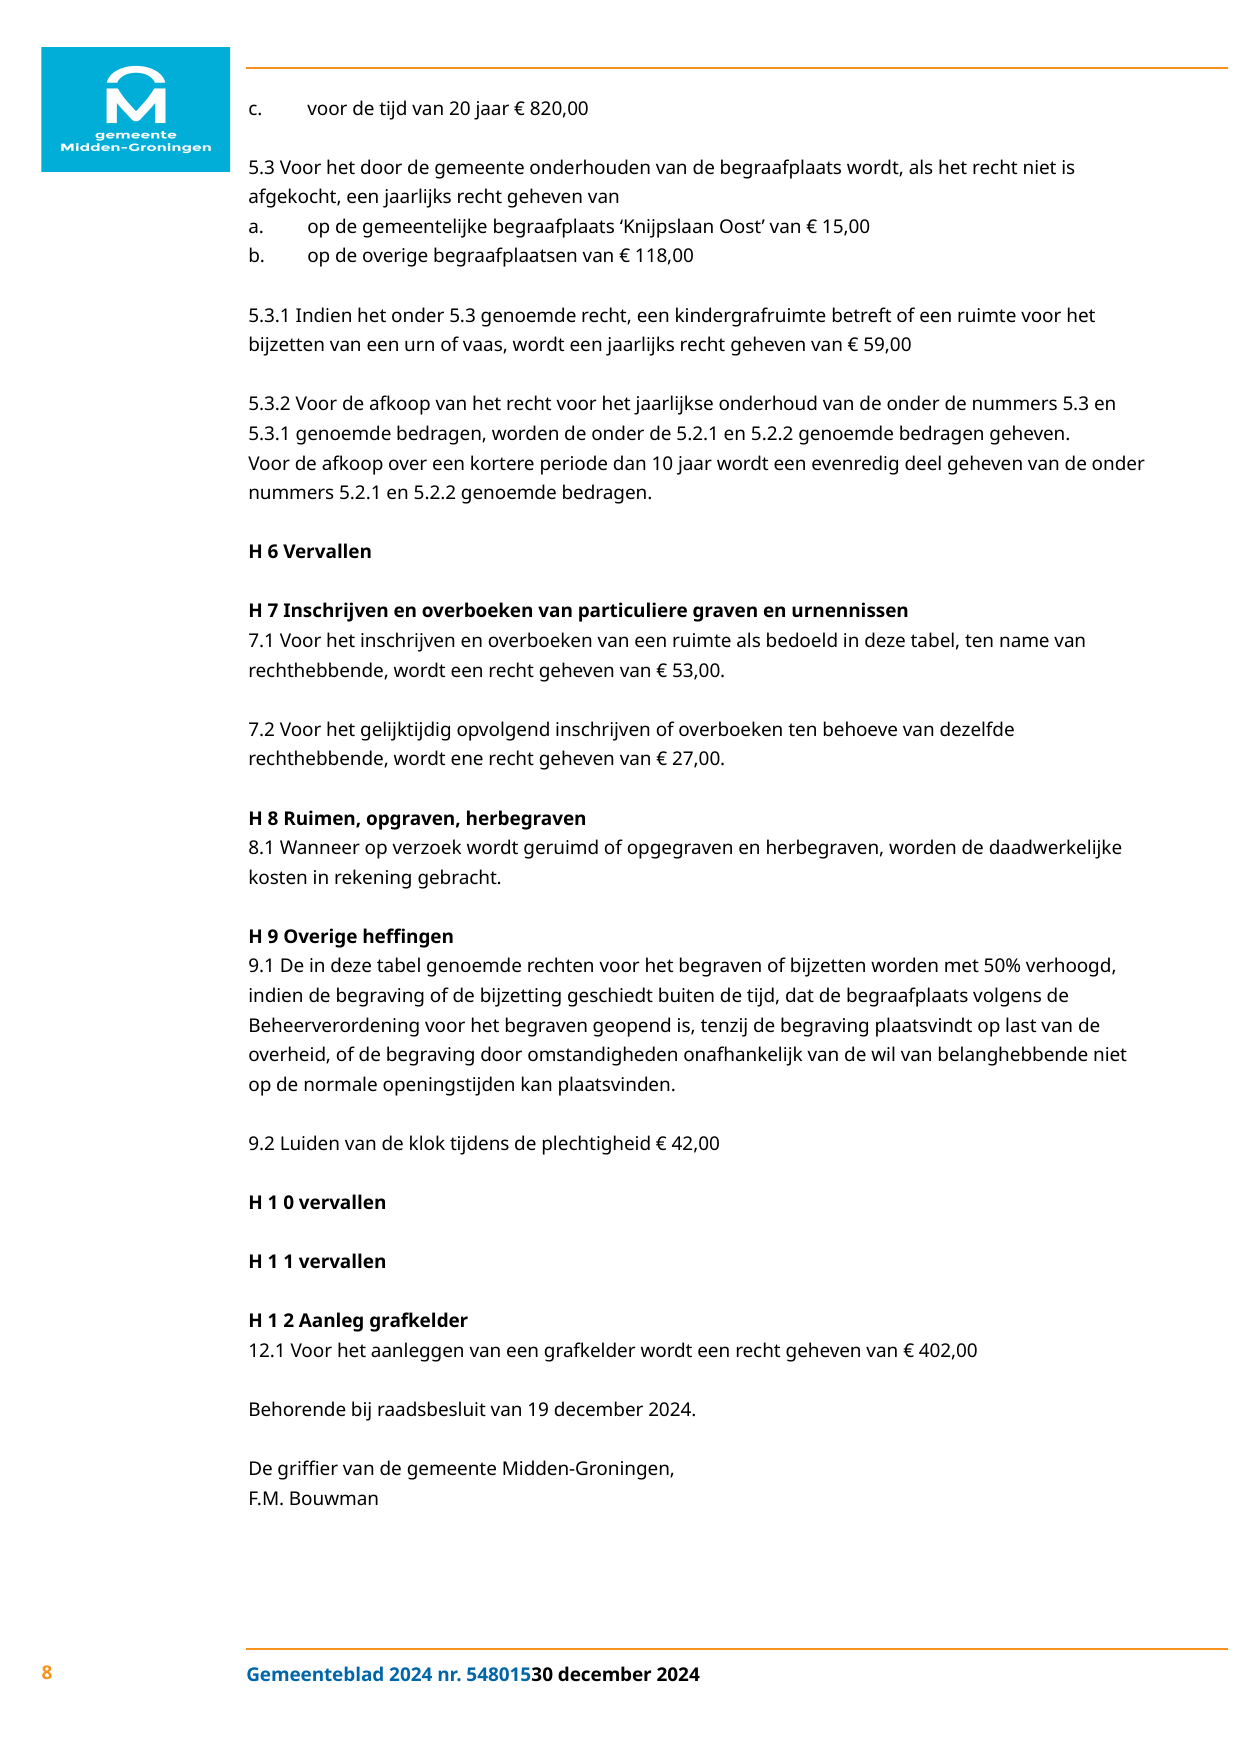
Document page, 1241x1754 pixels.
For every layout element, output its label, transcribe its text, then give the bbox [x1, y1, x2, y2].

text 12.1 Voor het aanleggen van een grafkelder wordt een recht geheven van € 402,00 [248, 1337, 1152, 1363]
text H 9 Overige heffingen [248, 923, 1152, 949]
text 8.1 Wanneer op verzoek wordt geruimd of opgegraven en herbegraven, worden de daadwerkelijke kosten in rekening gebracht. [248, 834, 1152, 890]
list voor de tijd van 20 jaar € 820,00 [248, 95, 1152, 121]
text 7.2 Voor het gelijktijdig opvolgend inschrijven of overboeken ten behoeve van dezelfde rechthebbende, wordt ene recht geheven van € 27,00. [248, 716, 1152, 771]
text 9.1 De in deze tabel genoemde rechten voor het begraven of bijzetten worden met 50% verhoogd, indien de begraving of de bijzetting geschiedt buiten de tijd, dat de begraafplaats volgens de Beheerverordening voor het begraven geopend is, tenzij de begraving plaatsvindt op last van de overheid, of de begraving door omstandigheden onafhankelijk van de wil van belanghebbende niet op de normale openingstijden kan plaatsvinden. [248, 953, 1152, 1097]
text H 1 2 Aanleg grafkelder [248, 1308, 1152, 1333]
text Behorende bij raadsbesluit van 19 december 2024. [248, 1396, 1152, 1422]
text H 8 Ruimen, opgraven, herbegraven [248, 805, 1152, 831]
list op de overige begraafplaatsen van € 118,00 [248, 243, 1152, 268]
text Voor de afkoop over een kortere periode dan 10 jaar wordt een evenredig deel geheven van de onder nummers 5.2.1 en 5.2.2 genoemde bedragen. [248, 450, 1152, 505]
text 5.3.1 Indien het onder 5.3 genoemde recht, een kindergrafruimte betreft of een ruimte voor het bijzetten van een urn of vaas, wordt een jaarlijks recht geheven van € 59,00 [248, 302, 1152, 357]
list op de gemeentelijke begraafplaats ‘Knijpslaan Oost’ van € 15,00 [248, 213, 1152, 239]
text De griffier van de gemeente Midden-Groningen, [248, 1456, 1152, 1481]
text 9.2 Luiden van de klok tijdens de plechtigheid € 42,00 [248, 1130, 1152, 1156]
text H 1 1 vervallen [248, 1248, 1152, 1274]
text 5.3.2 Voor de afkoop van het recht voor het jaarlijkse onderhoud van de onder de nummers 5.3 en 5.3.1 genoemde bedragen, worden de onder de 5.2.1 en 5.2.2 genoemde bedragen geheven. [248, 391, 1152, 446]
picture [108, 66, 164, 82]
text F.M. Bouwman [248, 1485, 1152, 1511]
text H 6 Vervallen [248, 538, 1152, 564]
text H 1 0 vervallen [248, 1189, 1152, 1215]
text H 7 Inschrijven en overboeken van particuliere graven en urnennissen [248, 598, 1152, 623]
picture [184, 146, 190, 153]
text 5.3 Voor het door de gemeente onderhouden van de begraafplaats wordt, als het recht niet is afgekocht, een jaarlijks recht geheven van [248, 154, 1152, 209]
text 7.1 Voor het inschrijven en overboeken van een ruimte als bedoeld in deze tabel, ten name van rechthebbende, wordt een recht geheven van € 53,00. [248, 627, 1152, 683]
picture [107, 89, 165, 122]
